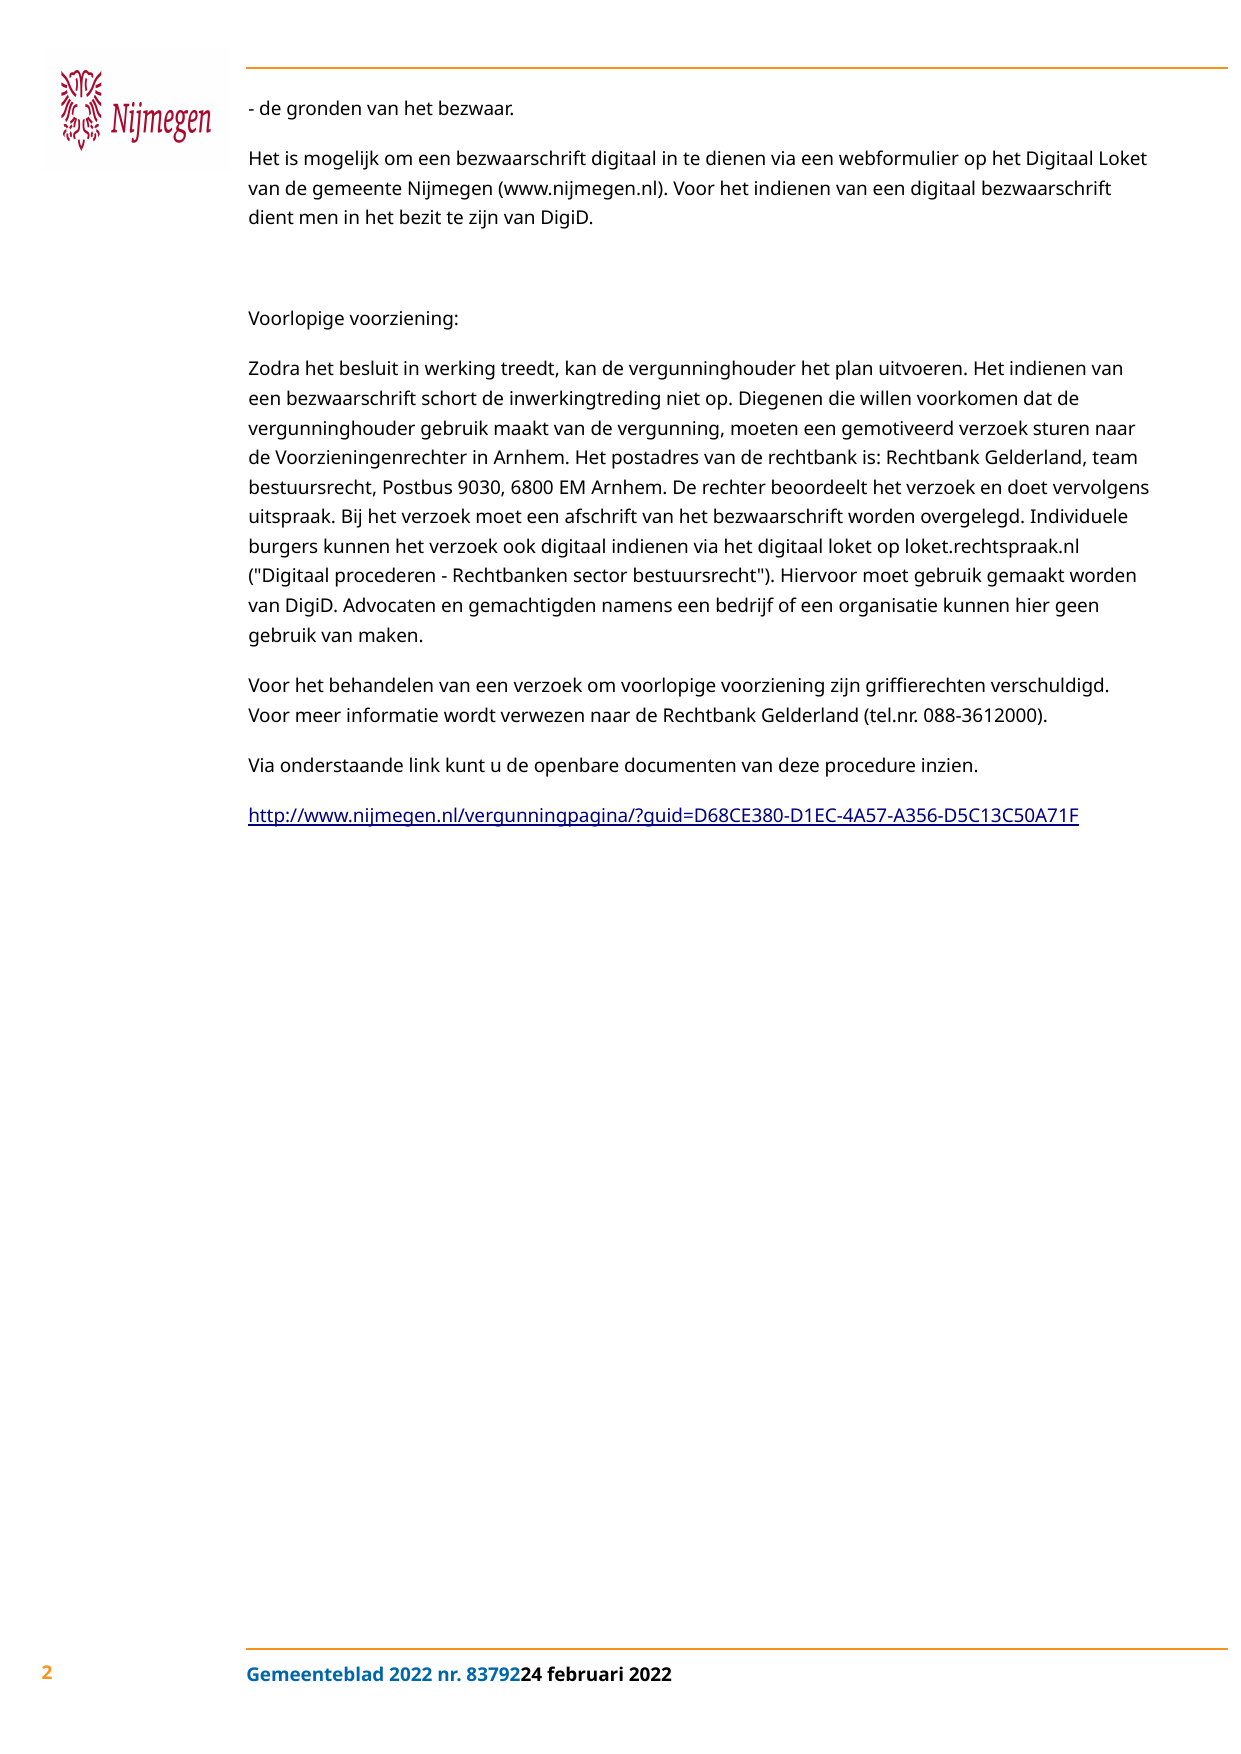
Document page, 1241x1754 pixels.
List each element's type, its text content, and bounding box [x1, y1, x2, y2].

text Voorlopige voorziening: [248, 305, 1152, 331]
text Zodra het besluit in werking treedt, kan de vergunninghouder het plan uitvoeren. Het indienen van een bezwaarschrift schort de inwerkingtreding niet op. Diegenen die willen voorkomen dat de vergunninghouder gebruik maakt van de vergunning, moeten een gemotiveerd verzoek sturen naar de Voorzieningenrechter in Arnhem. Het postadres van de rechtbank is: Rechtbank Gelderland, team bestuursrecht, Postbus 9030, 6800 EM Arnhem. De rechter beoordeelt het verzoek en doet vervolgens uitspraak. Bij het verzoek moet een afschrift van het bezwaarschrift worden overgelegd. Individuele burgers kunnen het verzoek ook digitaal indienen via het digitaal loket op loket.rechtspraak.nl ("Digitaal procederen - Rechtbanken sector bestuursrecht"). Hiervoor moet gebruik gemaakt worden van DigiD. Advocaten en gemachtigden namens een bedrijf of een organisatie kunnen hier geen gebruik van maken. [248, 356, 1152, 648]
text - de gronden van het bezwaar. [248, 95, 1152, 121]
text Voor het behandelen van een verzoek om voorlopige voorziening zijn griffierechten verschuldigd. Voor meer informatie wordt verwezen naar de Rechtbank Gelderland (tel.nr. 088-3612000). [248, 672, 1152, 728]
text Via onderstaande link kunt u de openbare documenten van deze procedure inzien. [248, 752, 1152, 778]
text Het is mogelijk om een bezwaarschrift digitaal in te dienen via een webformulier op het Digitaal Loket van de gemeente Nijmegen (www.nijmegen.nl). Voor het indienen van een digitaal bezwaarschrift dient men in het bezit te zijn van DigiD. [248, 145, 1152, 230]
text http://www.nijmegen.nl/vergunningpagina/?guid=D68CE380-D1EC-4A57-A356-D5C13C50A71F [248, 803, 1152, 828]
picture [41, 47, 231, 172]
